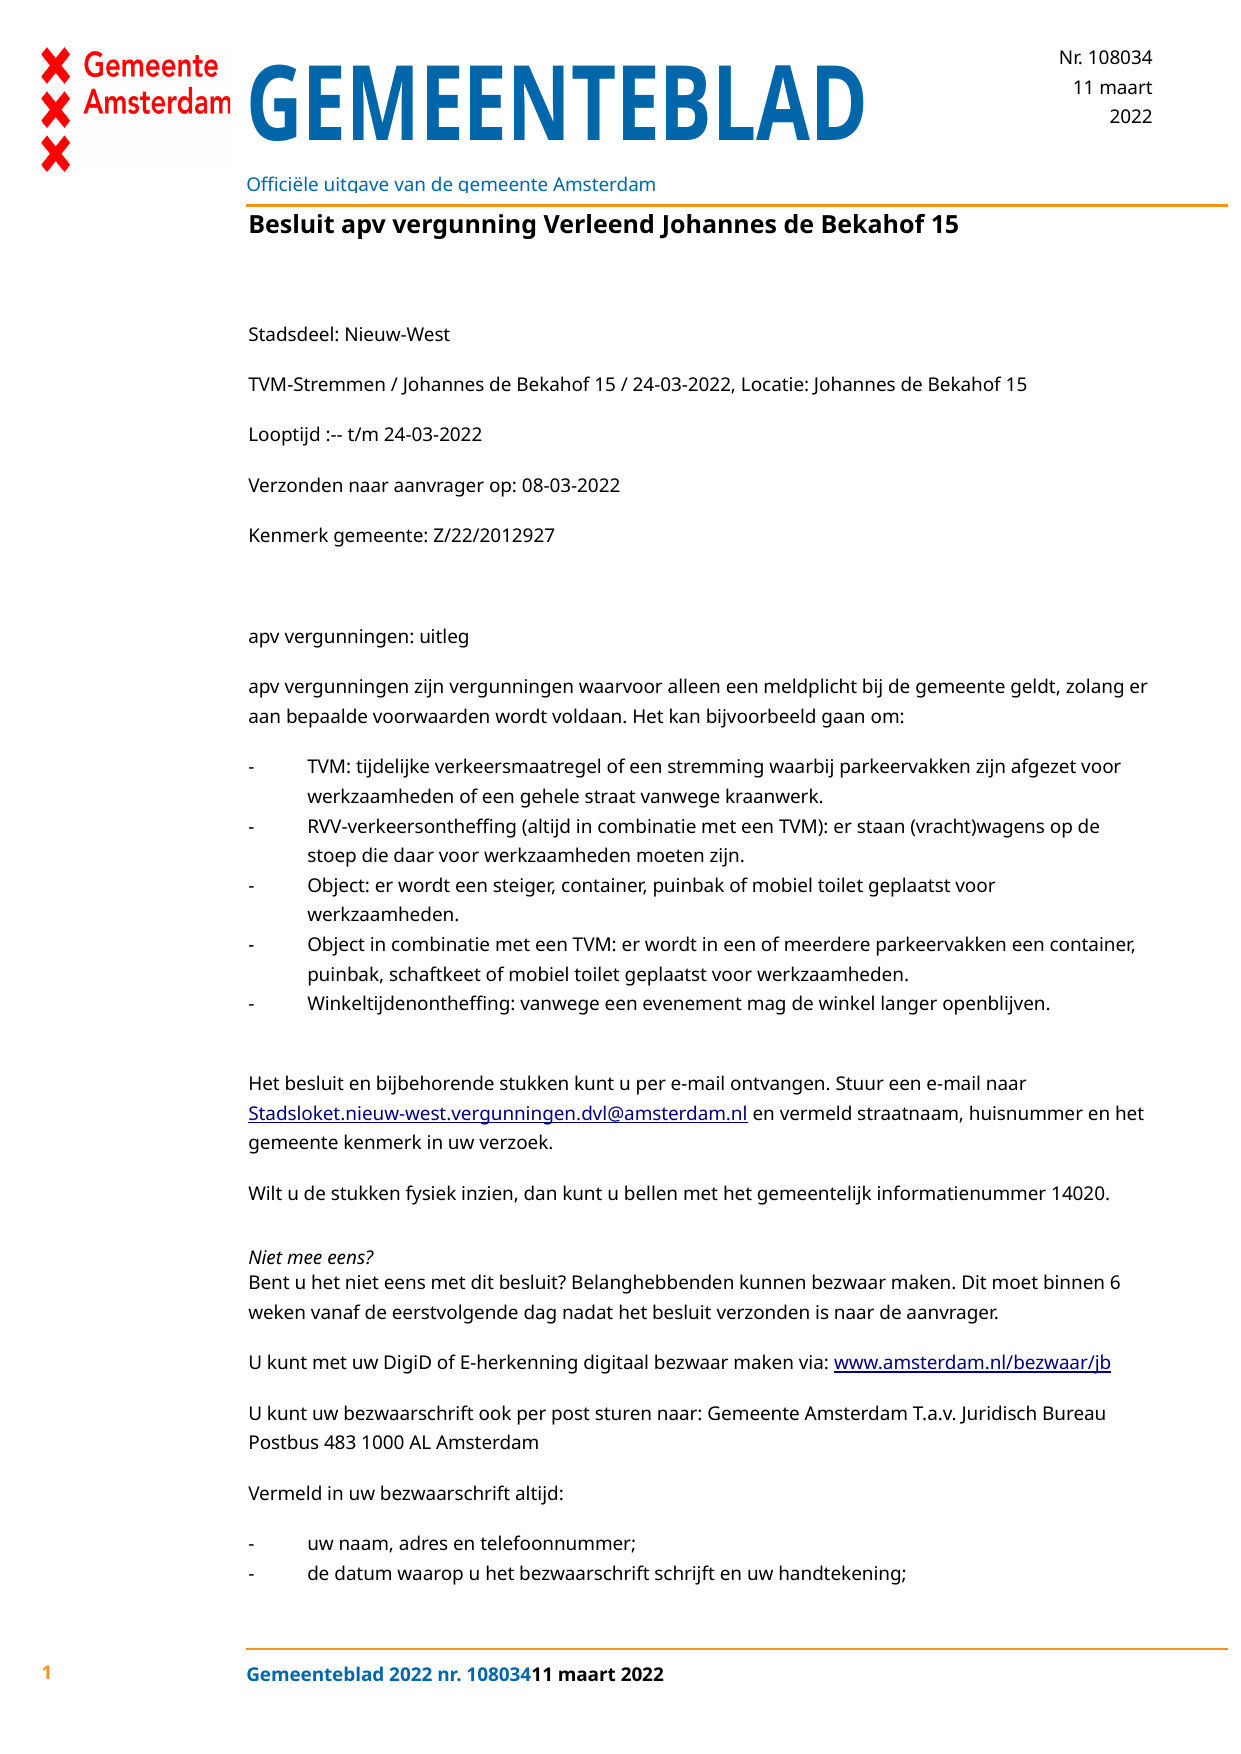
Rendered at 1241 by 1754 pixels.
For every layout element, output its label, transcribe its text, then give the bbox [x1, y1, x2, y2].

list TVM: tijdelijke verkeersmaatregel of een stremming waarbij parkeervakken zijn afgezet voor werkzaamheden of een gehele straat vanwege kraanwerk. [248, 754, 1152, 809]
text Bent u het niet eens met dit besluit? Belanghebbenden kunnen bezwaar maken. Dit moet binnen 6 weken vanaf de eerstvolgende dag nadat het besluit verzonden is naar de aanvrager. [248, 1269, 1152, 1325]
text Niet mee eens? [248, 1244, 1152, 1269]
list Object: er wordt een steiger, container, puinbak of mobiel toilet geplaatst voor werkzaamheden. [248, 872, 1152, 927]
text Wilt u de stukken fysiek inzien, dan kunt u bellen met het gemeentelijk informatienummer 14020. [248, 1180, 1152, 1206]
text Looptijd :-- t/m 24-03-2022 [248, 422, 1152, 447]
text Kenmerk gemeente: Z/22/2012927 [248, 522, 1152, 548]
text Stadsdeel: Nieuw-West [248, 321, 1152, 346]
list Object in combinatie met een TVM: er wordt in een of meerdere parkeervakken een container, puinbak, schaftkeet of mobiel toilet geplaatst voor werkzaamheden. [248, 931, 1152, 986]
list de datum waarop u het bezwaarschrift schrijft en uw handtekening; [248, 1560, 1152, 1586]
text apv vergunningen: uitleg [248, 623, 1152, 649]
text Besluit apv vergunning Verleend Johannes de Bekahof 15 [248, 207, 1152, 241]
text TVM-Stremmen / Johannes de Bekahof 15 / 24-03-2022, Locatie: Johannes de Bekahof 15 [248, 371, 1152, 397]
text Het besluit en bijbehorende stukken kunt u per e-mail ontvangen. Stuur een e-mail naar Stadsloket.nieuw-west.vergunningen.dvl@amsterdam.nl en vermeld straatnaam, huisnummer en het gemeente kenmerk in uw verzoek. [248, 1070, 1152, 1155]
text U kunt uw bezwaarschrift ook per post sturen naar: Gemeente Amsterdam T.a.v. Juridisch Bureau Postbus 483 1000 AL Amsterdam [248, 1400, 1152, 1455]
text apv vergunningen zijn vergunningen waarvoor alleen een meldplicht bij de gemeente geldt, zolang er aan bepaalde voorwaarden wordt voldaan. Het kan bijvoorbeeld gaan om: [248, 674, 1152, 729]
picture [41, 47, 231, 172]
text Verzonden naar aanvrager op: 08-03-2022 [248, 472, 1152, 498]
text Vermeld in uw bezwaarschrift altijd: [248, 1480, 1152, 1506]
list uw naam, adres en telefoonnummer; [248, 1530, 1152, 1556]
list Winkeltijdenontheffing: vanwege een evenement mag de winkel langer openblijven. [248, 990, 1152, 1016]
text U kunt met uw DigiD of E-herkenning digitaal bezwaar maken via: www.amsterdam.nl/bezwaar/jb [248, 1349, 1152, 1375]
list RVV-verkeersontheffing (altijd in combinatie met een TVM): er staan (vracht)wagens op de stoep die daar voor werkzaamheden moeten zijn. [248, 813, 1152, 868]
